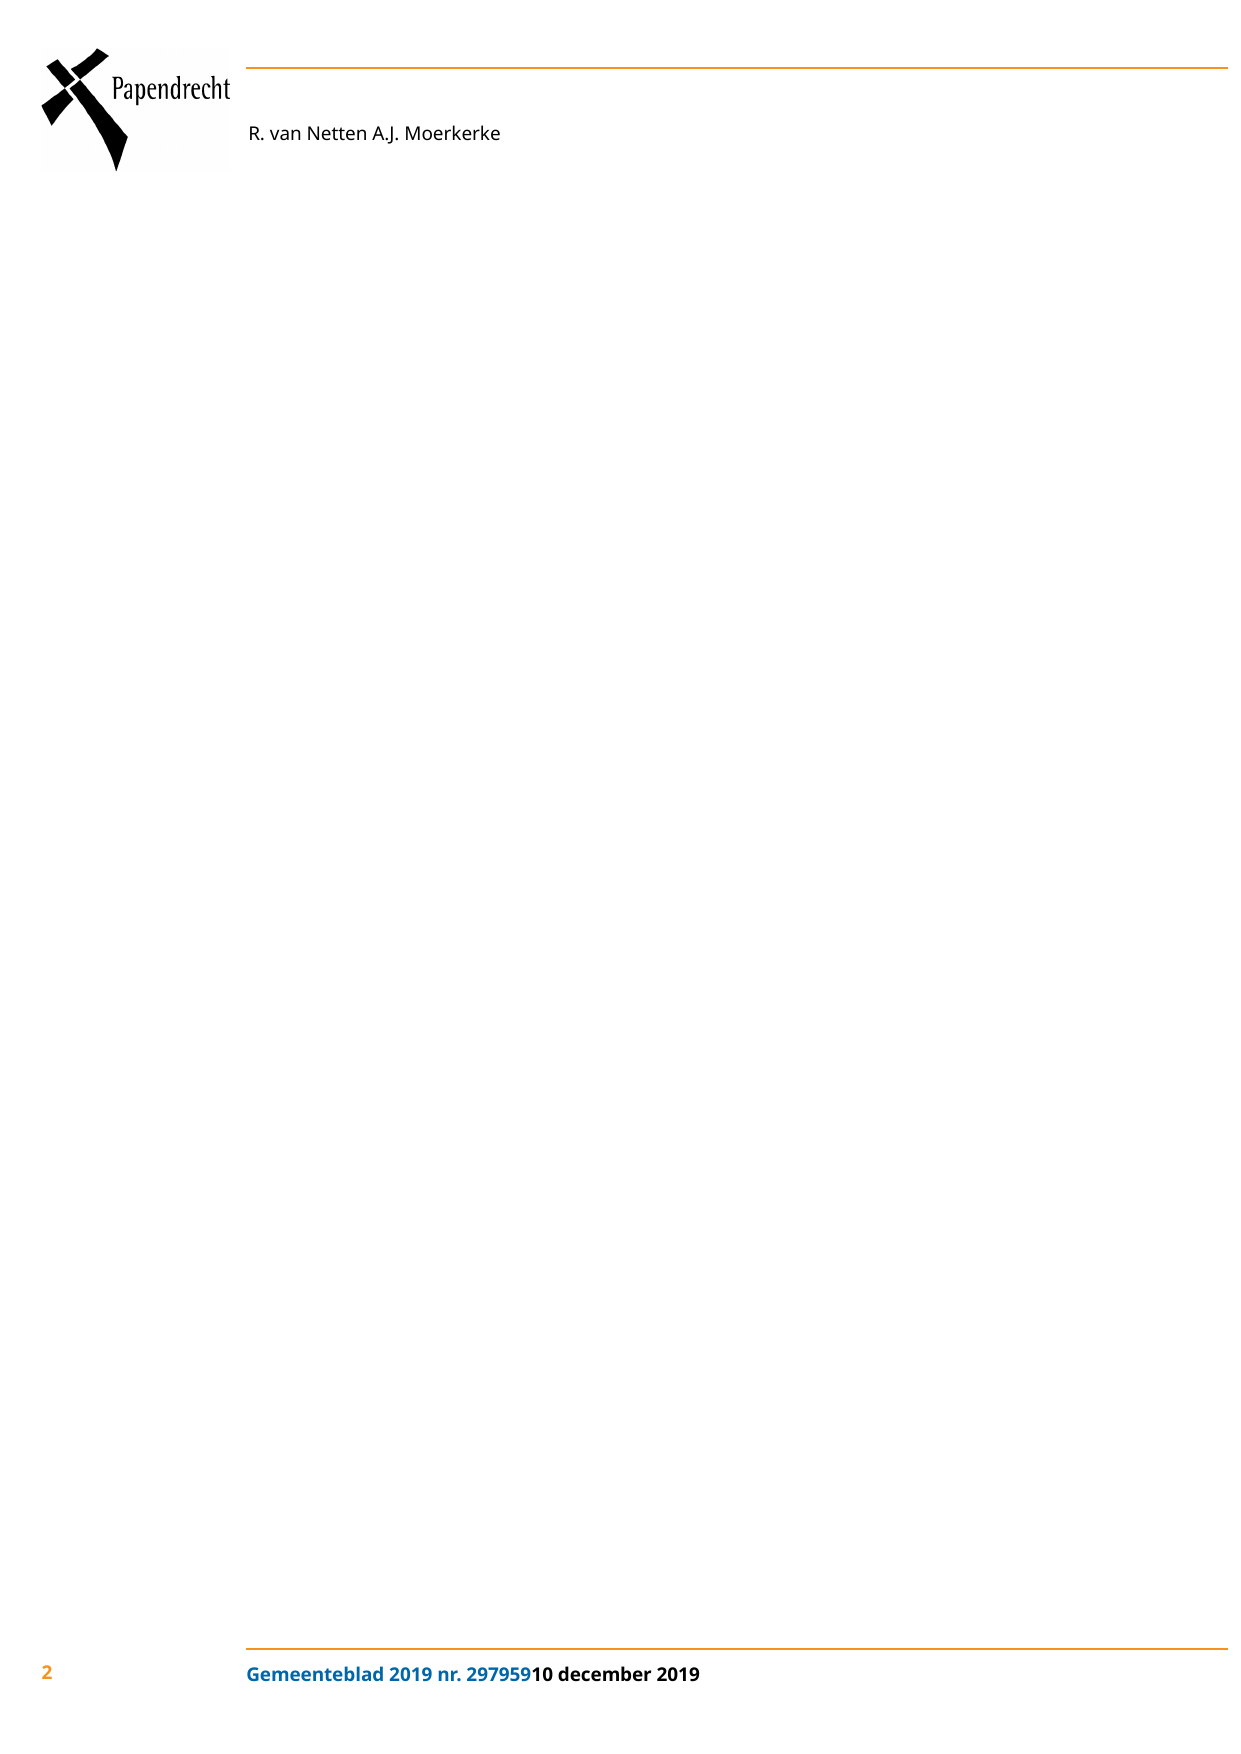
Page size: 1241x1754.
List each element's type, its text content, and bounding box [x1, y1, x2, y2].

picture [41, 47, 231, 172]
text R. van Netten A.J. Moerkerke [248, 121, 1152, 146]
